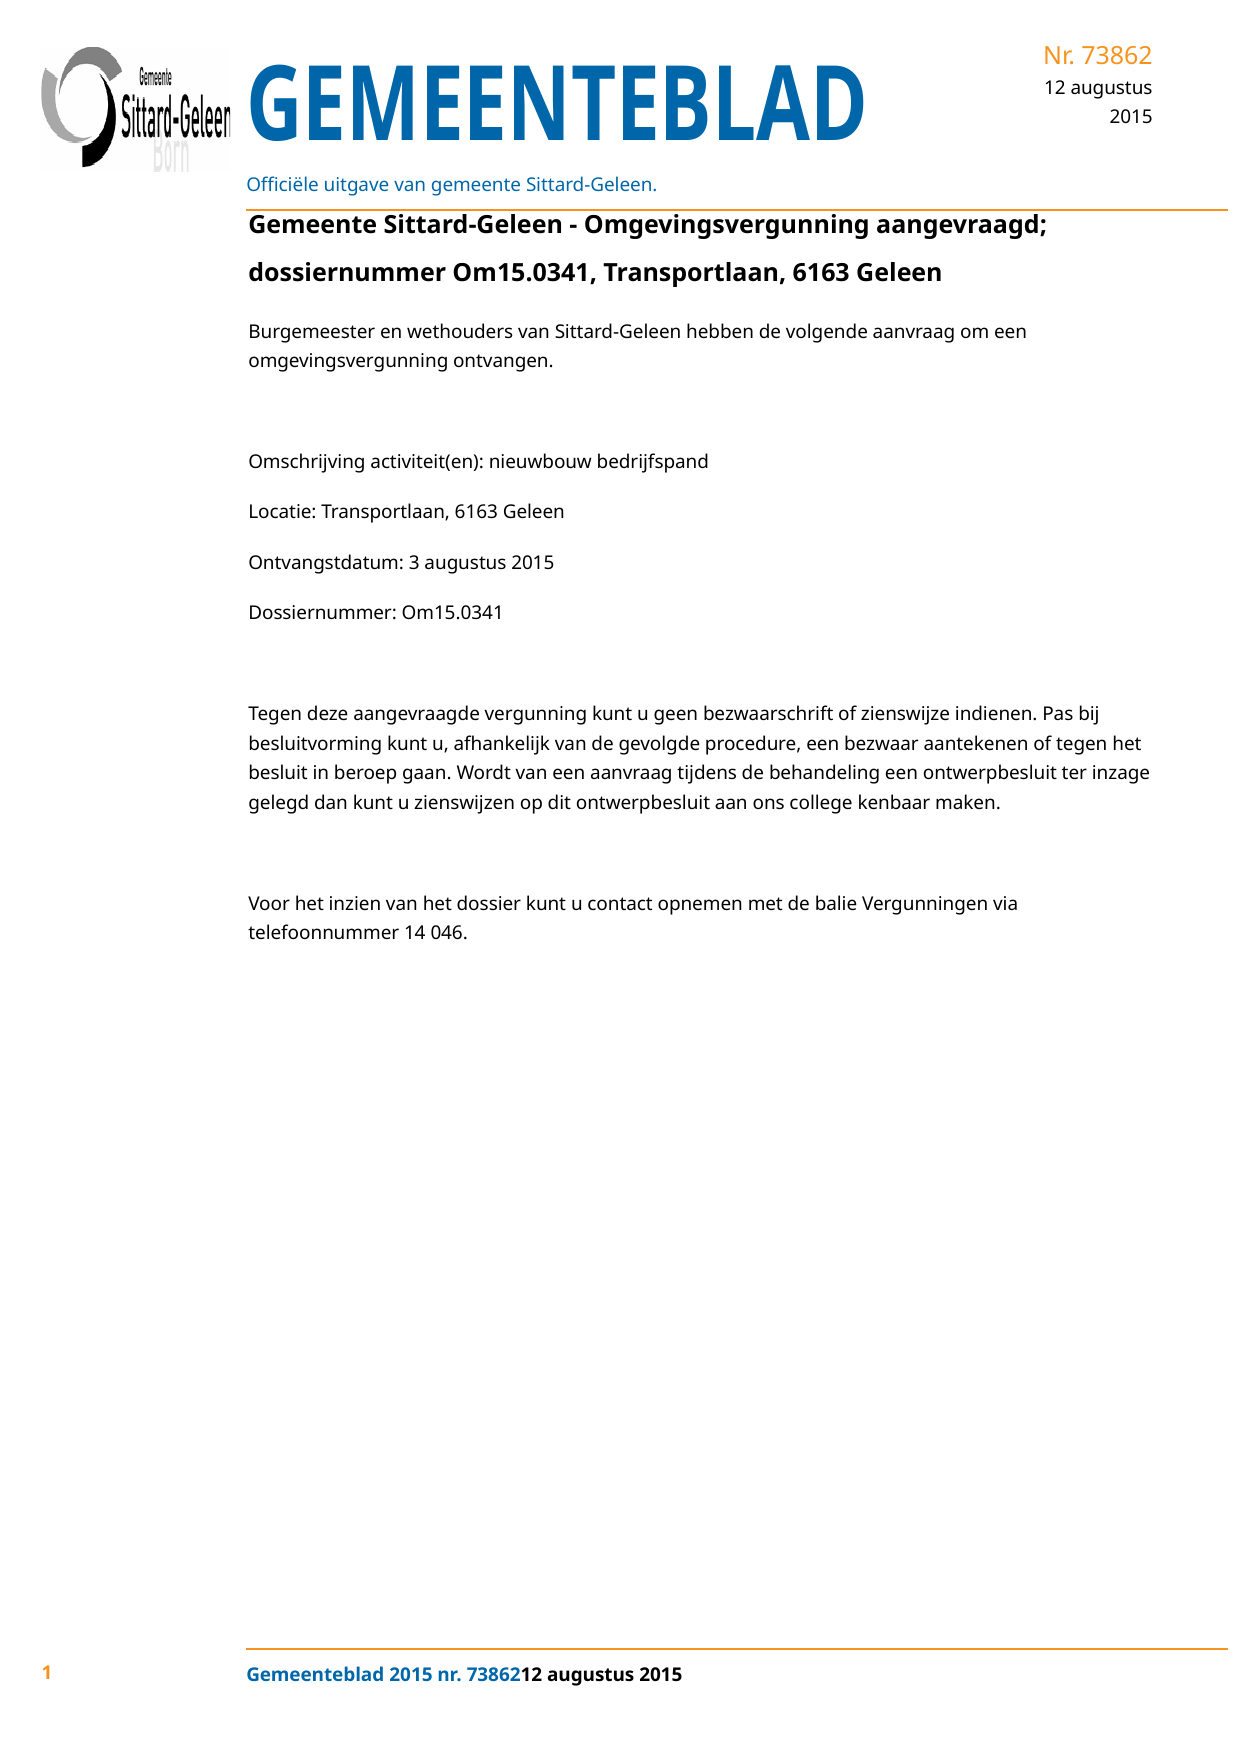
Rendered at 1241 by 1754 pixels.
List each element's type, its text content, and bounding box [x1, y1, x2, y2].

text Ontvangstdatum: 3 augustus 2015 [248, 549, 1152, 575]
text Locatie: Transportlaan, 6163 Geleen [248, 499, 1152, 524]
picture [41, 47, 231, 172]
text Omschrijving activiteit(en): nieuwbouw bedrijfspand [248, 448, 1152, 474]
text Tegen deze aangevraagde vergunning kunt u geen bezwaarschrift of zienswijze indienen. Pas bij besluitvorming kunt u, afhankelijk van de gevolgde procedure, een bezwaar aantekenen of tegen het besluit in beroep gaan. Wordt van een aanvraag tijdens de behandeling een ontwerpbesluit ter inzage gelegd dan kunt u zienswijzen op dit ontwerpbesluit aan ons college kenbaar maken. [248, 700, 1152, 815]
text Voor het inzien van het dossier kunt u contact opnemen met de balie Vergunningen via telefoonnummer 14 046. [248, 890, 1152, 945]
text Dossiernummer: Om15.0341 [248, 599, 1152, 625]
text Gemeente Sittard-Geleen - Omgevingsvergunning aangevraagd; dossiernummer Om15.0341, Transportlaan, 6163 Geleen [248, 211, 1152, 288]
text Burgemeester en wethouders van Sittard-Geleen hebben de volgende aanvraag om een omgevingsvergunning ontvangen. [248, 318, 1152, 373]
